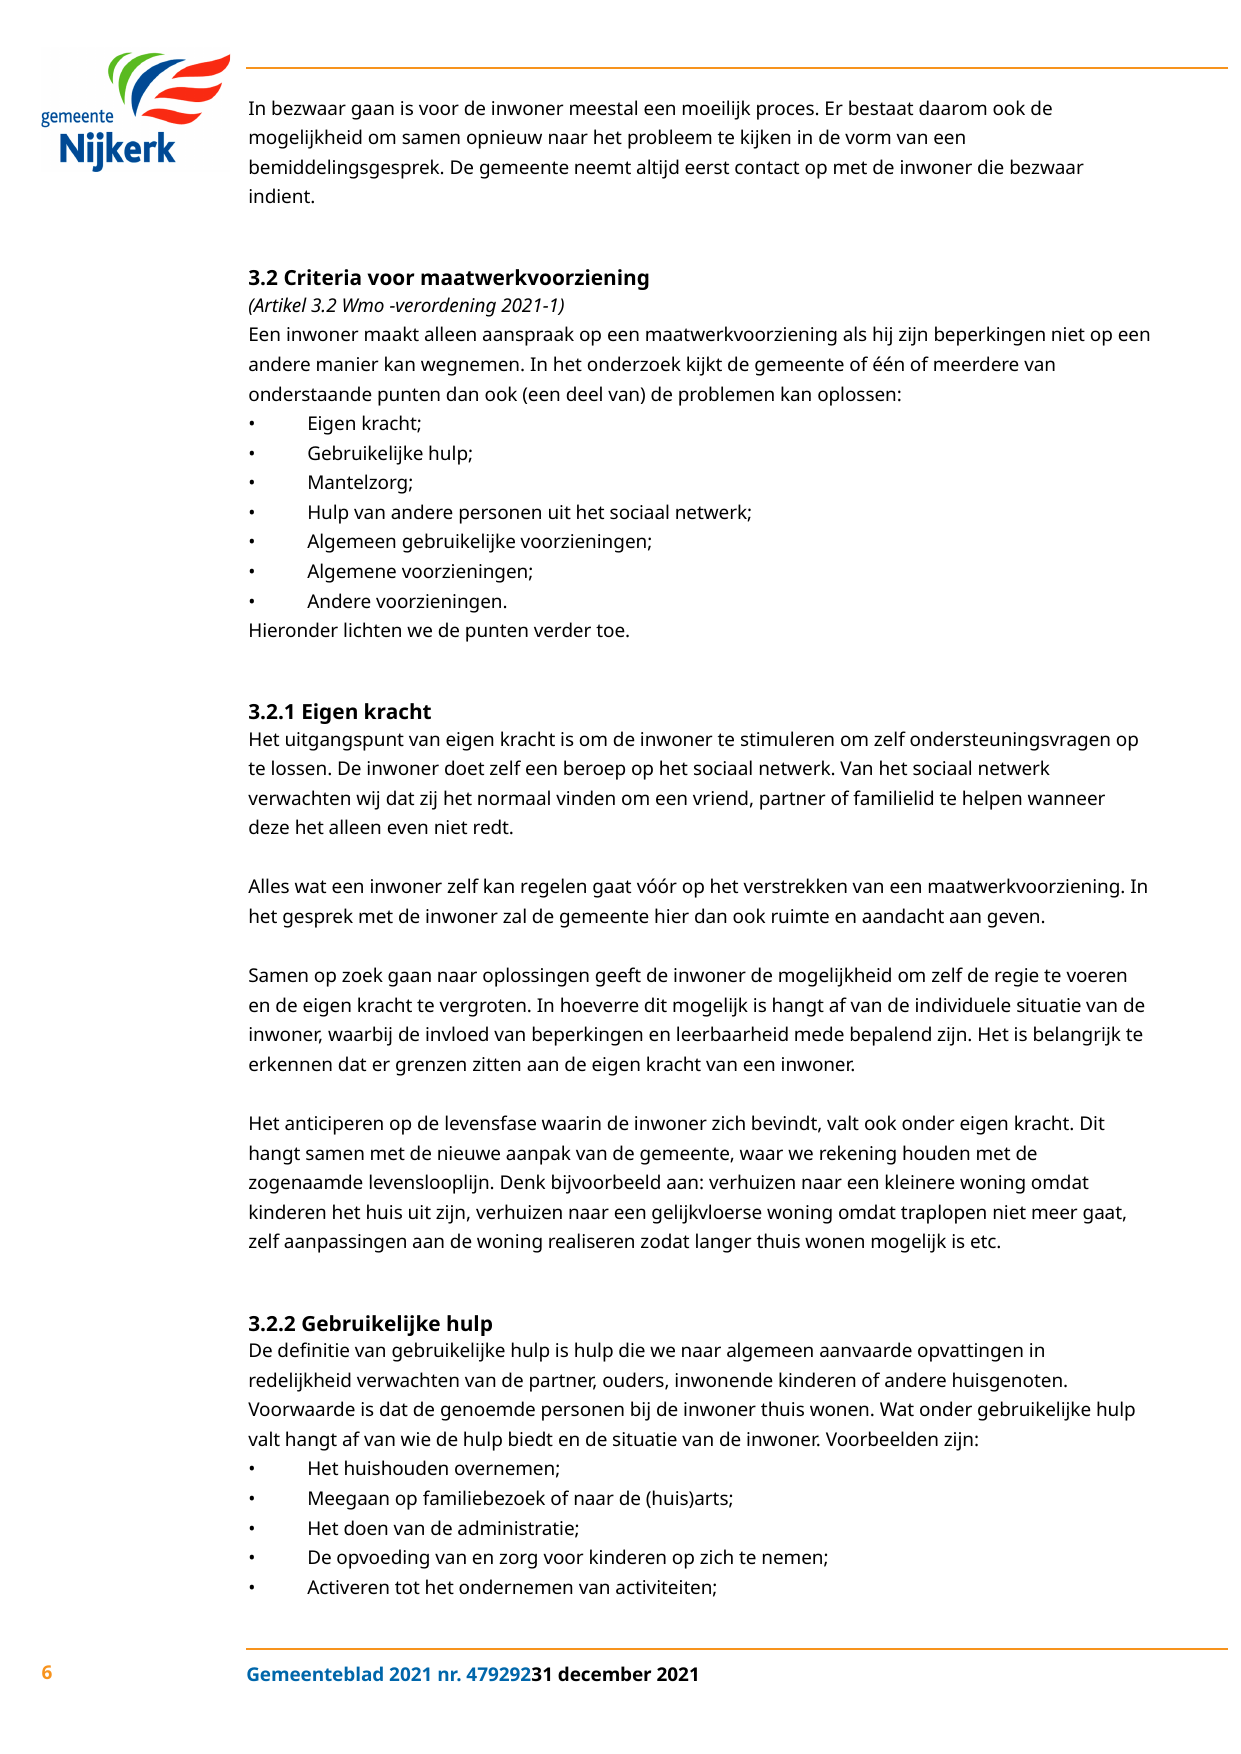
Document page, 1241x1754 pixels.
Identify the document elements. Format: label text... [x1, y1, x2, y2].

text 3.2.1 Eigen kracht [248, 697, 1152, 726]
text 3.2 Criteria voor maatwerkvoorziening [248, 263, 1152, 292]
text (Artikel 3.2 Wmo -verordening 2021-1) [248, 292, 1152, 318]
list Andere voorzieningen. [248, 588, 1152, 613]
text Het uitgangspunt van eigen kracht is om de inwoner te stimuleren om zelf ondersteuningsvragen op te lossen. De inwoner doet zelf een beroep op het sociaal netwerk. Van het sociaal netwerk verwachten wij dat zij het normaal vinden om een vriend, partner of familielid te helpen wanneer deze het alleen even niet redt. [248, 726, 1152, 840]
picture [41, 47, 231, 172]
text Hieronder lichten we de punten verder toe. [248, 617, 1152, 643]
text Een inwoner maakt alleen aanspraak op een maatwerkvoorziening als hij zijn beperkingen niet op een andere manier kan wegnemen. In het onderzoek kijkt de gemeente of één of meerdere van onderstaande punten dan ook (een deel van) de problemen kan oplossen: [248, 322, 1152, 406]
list Het huishouden overnemen; [248, 1456, 1152, 1481]
text Alles wat een inwoner zelf kan regelen gaat vóór op het verstrekken van een maatwerkvoorziening. In het gesprek met de inwoner zal de gemeente hier dan ook ruimte en aandacht aan geven. [248, 874, 1152, 929]
list Algemene voorzieningen; [248, 558, 1152, 584]
text In bezwaar gaan is voor de inwoner meestal een moeilijk proces. Er bestaat daarom ook de mogelijkheid om samen opnieuw naar het probleem te kijken in de vorm van een bemiddelingsgesprek. De gemeente neemt altijd eerst contact op met de inwoner die bezwaar indient. [248, 95, 1152, 209]
list Mantelzorg; [248, 469, 1152, 495]
list Gebruikelijke hulp; [248, 440, 1152, 466]
list Eigen kracht; [248, 410, 1152, 436]
text De definitie van gebruikelijke hulp is hulp die we naar algemeen aanvaarde opvattingen in redelijkheid verwachten van de partner, ouders, inwonende kinderen of andere huisgenoten. Voorwaarde is dat de genoemde personen bij de inwoner thuis wonen. Wat onder gebruikelijke hulp valt hangt af van wie de hulp biedt en de situatie van de inwoner. Voorbeelden zijn: [248, 1337, 1152, 1452]
list Algemeen gebruikelijke voorzieningen; [248, 529, 1152, 554]
list Het doen van de administratie; [248, 1515, 1152, 1540]
text Het anticiperen op de levensfase waarin de inwoner zich bevindt, valt ook onder eigen kracht. Dit hangt samen met de nieuwe aanpak van de gemeente, waar we rekening houden met de zogenaamde levenslooplijn. Denk bijvoorbeeld aan: verhuizen naar een kleinere woning omdat kinderen het huis uit zijn, verhuizen naar een gelijkvloerse woning omdat traplopen niet meer gaat, zelf aanpassingen aan de woning realiseren zodat langer thuis wonen mogelijk is etc. [248, 1110, 1152, 1254]
text Samen op zoek gaan naar oplossingen geeft de inwoner de mogelijkheid om zelf de regie te voeren en de eigen kracht te vergroten. In hoeverre dit mogelijk is hangt af van de individuele situatie van de inwoner, waarbij de invloed van beperkingen en leerbaarheid mede bepalend zijn. Het is belangrijk te erkennen dat er grenzen zitten aan de eigen kracht van een inwoner. [248, 962, 1152, 1077]
list Activeren tot het ondernemen van activiteiten; [248, 1574, 1152, 1599]
list De opvoeding van en zorg voor kinderen op zich te nemen; [248, 1544, 1152, 1570]
list Meegaan op familiebezoek of naar de (huis)arts; [248, 1485, 1152, 1511]
text 3.2.2 Gebruikelijke hulp [248, 1309, 1152, 1337]
list Hulp van andere personen uit het sociaal netwerk; [248, 499, 1152, 525]
